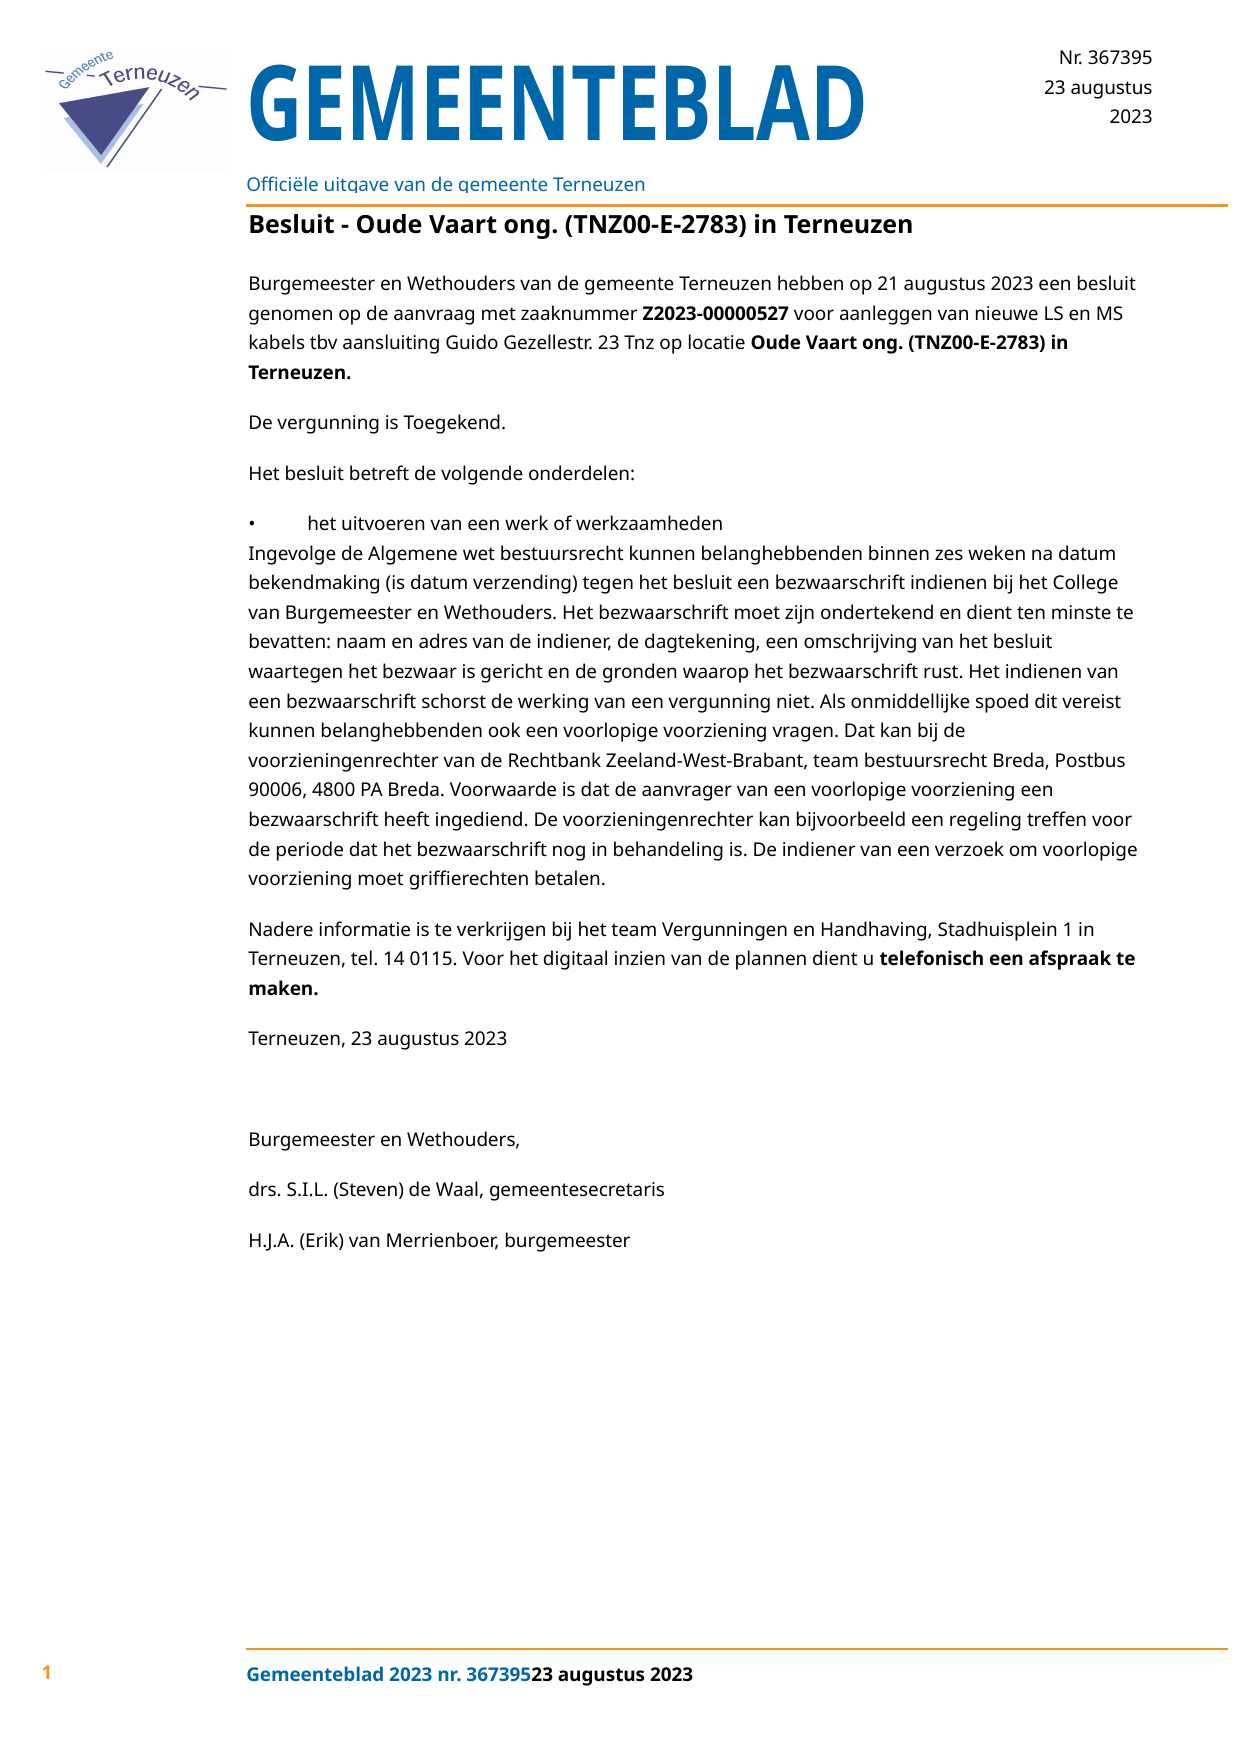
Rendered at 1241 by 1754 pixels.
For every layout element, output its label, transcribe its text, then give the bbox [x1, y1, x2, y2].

text Ingevolge de Algemene wet bestuursrecht kunnen belanghebbenden binnen zes weken na datum bekendmaking (is datum verzending) tegen het besluit een bezwaarschrift indienen bij het College van Burgemeester en Wethouders. Het bezwaarschrift moet zijn ondertekend en dient ten minste te bevatten: naam en adres van de indiener, de dagtekening, een omschrijving van het besluit waartegen het bezwaar is gericht en de gronden waarop het bezwaarschrift rust. Het indienen van een bezwaarschrift schorst de werking van een vergunning niet. Als onmiddellijke spoed dit vereist kunnen belanghebbenden ook een voorlopige voorziening vragen. Dat kan bij de voorzieningenrechter van de Rechtbank Zeeland-West-Brabant, team bestuursrecht Breda, Postbus 90006, 4800 PA Breda. Voorwaarde is dat de aanvrager van een voorlopige voorziening een bezwaarschrift heeft ingediend. De voorzieningenrechter kan bijvoorbeeld een regeling treffen voor de periode dat het bezwaarschrift nog in behandeling is. De indiener van een verzoek om voorlopige voorziening moet griffierechten betalen. [248, 540, 1152, 891]
text Besluit - Oude Vaart ong. (TNZ00-E-2783) in Terneuzen [248, 207, 1152, 241]
picture [41, 47, 231, 172]
text Het besluit betreft de volgende onderdelen: [248, 460, 1152, 486]
text Nadere informatie is te verkrijgen bij het team Vergunningen en Handhaving, Stadhuisplein 1 in Terneuzen, tel. 14 0115. Voor het digitaal inzien van de plannen dient u telefonisch een afspraak te maken. [248, 916, 1152, 1001]
list het uitvoeren van een werk of werkzaamheden [248, 510, 1152, 536]
text H.J.A. (Erik) van Merrienboer, burgemeester [248, 1227, 1152, 1253]
text De vergunning is Toegekend. [248, 409, 1152, 435]
text Burgemeester en Wethouders, [248, 1126, 1152, 1152]
text drs. S.I.L. (Steven) de Waal, gemeentesecretaris [248, 1177, 1152, 1202]
text Terneuzen, 23 augustus 2023 [248, 1025, 1152, 1051]
text Burgemeester en Wethouders van de gemeente Terneuzen hebben op 21 augustus 2023 een besluit genomen op de aanvraag met zaaknummer Z2023-00000527 voor aanleggen van nieuwe LS en MS kabels tbv aansluiting Guido Gezellestr. 23 Tnz op locatie Oude Vaart ong. (TNZ00-E-2783) in Terneuzen. [248, 270, 1152, 385]
